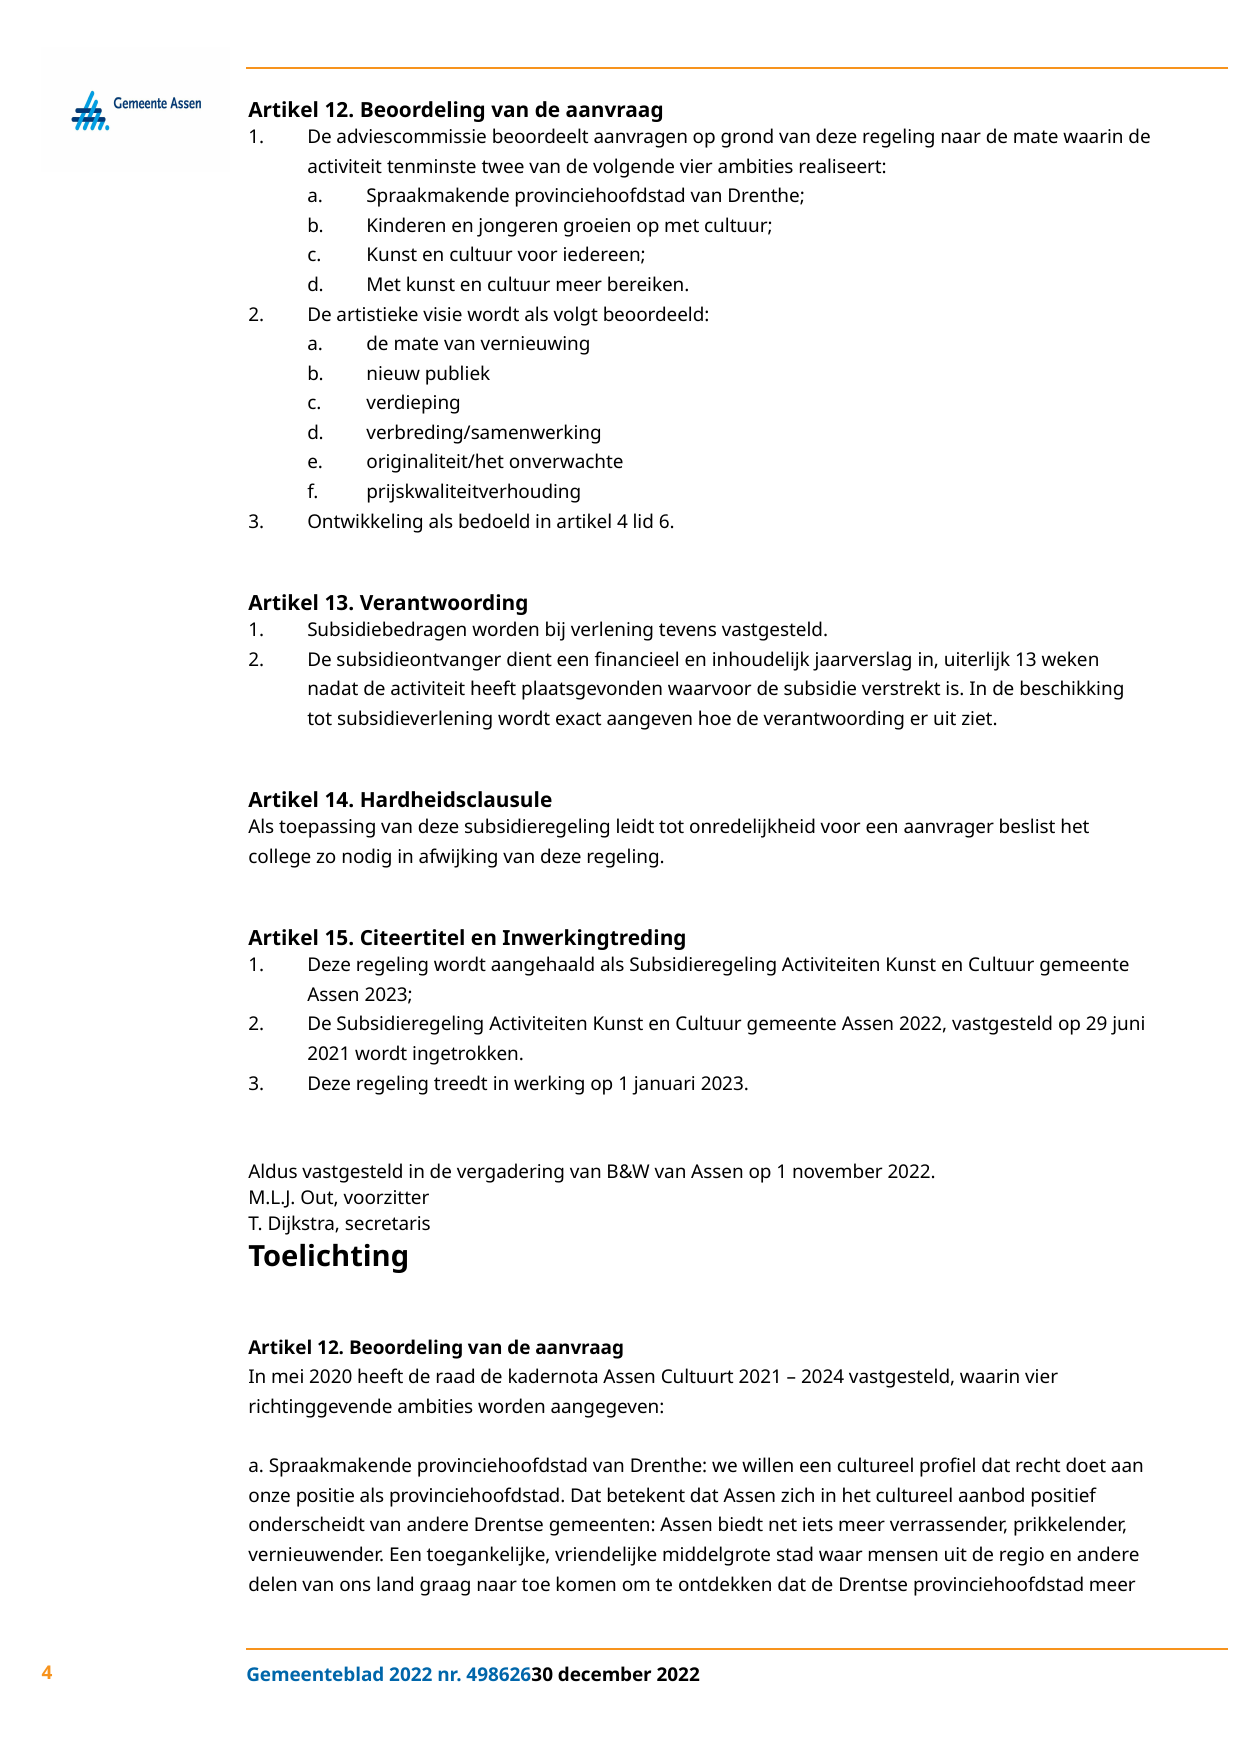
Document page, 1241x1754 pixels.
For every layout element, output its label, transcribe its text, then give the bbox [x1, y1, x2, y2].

list prijskwaliteitverhouding [307, 478, 1152, 504]
text T. Dijkstra, secretaris [248, 1210, 1152, 1236]
list De Subsidieregeling Activiteiten Kunst en Cultuur gemeente Assen 2022, vastgesteld op 29 juni 2021 wordt ingetrokken. [248, 1011, 1152, 1066]
text Artikel 12. Beoordeling van de aanvraag [248, 1334, 1152, 1360]
picture [41, 47, 231, 172]
list Subsidiebedragen worden bij verlening tevens vastgesteld. [248, 616, 1152, 642]
text Artikel 15. Citeertitel en Inwerkingtreding [248, 923, 1152, 951]
list originaliteit/het onverwachte [307, 449, 1152, 474]
list Ontwikkeling als bedoeld in artikel 4 lid 6. [248, 508, 1152, 533]
text Toelichting [248, 1236, 1152, 1275]
text Als toepassing van deze subsidieregeling leidt tot onredelijkheid voor een aanvrager beslist het college zo nodig in afwijking van deze regeling. [248, 813, 1152, 869]
list Deze regeling treedt in werking op 1 januari 2023. [248, 1070, 1152, 1096]
list Spraakmakende provinciehoofdstad van Drenthe; [307, 182, 1152, 208]
list Kinderen en jongeren groeien op met cultuur; [307, 212, 1152, 238]
text Artikel 13. Verantwoording [248, 588, 1152, 616]
text Artikel 12. Beoordeling van de aanvraag [248, 95, 1152, 123]
list verdieping [307, 389, 1152, 415]
list verbreding/samenwerking [307, 419, 1152, 445]
list De artistieke visie wordt als volgt beoordeeld: [248, 301, 1152, 326]
text Artikel 14. Hardheidsclausule [248, 785, 1152, 813]
text In mei 2020 heeft de raad de kadernota Assen Cultuurt 2021 – 2024 vastgesteld, waarin vier richtinggevende ambities worden aangegeven: [248, 1364, 1152, 1419]
list de mate van vernieuwing [307, 330, 1152, 356]
list Deze regeling wordt aangehaald als Subsidieregeling Activiteiten Kunst en Cultuur gemeente Assen 2023; [248, 951, 1152, 1007]
list Met kunst en cultuur meer bereiken. [307, 271, 1152, 297]
list De subsidieontvanger dient een financieel en inhoudelijk jaarverslag in, uiterlijk 13 weken nadat de activiteit heeft plaatsgevonden waarvoor de subsidie verstrekt is. In de beschikking tot subsidieverlening wordt exact aangeven hoe de verantwoording er uit ziet. [248, 646, 1152, 731]
list Kunst en cultuur voor iedereen; [307, 242, 1152, 267]
text Aldus vastgesteld in de vergadering van B&W van Assen op 1 november 2022. [248, 1158, 1152, 1184]
list nieuw publiek [307, 360, 1152, 386]
list De adviescommissie beoordeelt aanvragen op grond van deze regeling naar de mate waarin de activiteit tenminste twee van de volgende vier ambities realiseert: [248, 123, 1152, 178]
text M.L.J. Out, voorzitter [248, 1184, 1152, 1210]
text a. Spraakmakende provinciehoofdstad van Drenthe: we willen een cultureel profiel dat recht doet aan onze positie als provinciehoofdstad. Dat betekent dat Assen zich in het cultureel aanbod positief onderscheidt van andere Drentse gemeenten: Assen biedt net iets meer verrassender, prikkelender, vernieuwender. Een toegankelijke, vriendelijke middelgrote stad waar mensen uit de regio en andere delen van ons land graag naar toe komen om te ontdekken dat de Drentse provinciehoofdstad meer [248, 1452, 1152, 1597]
